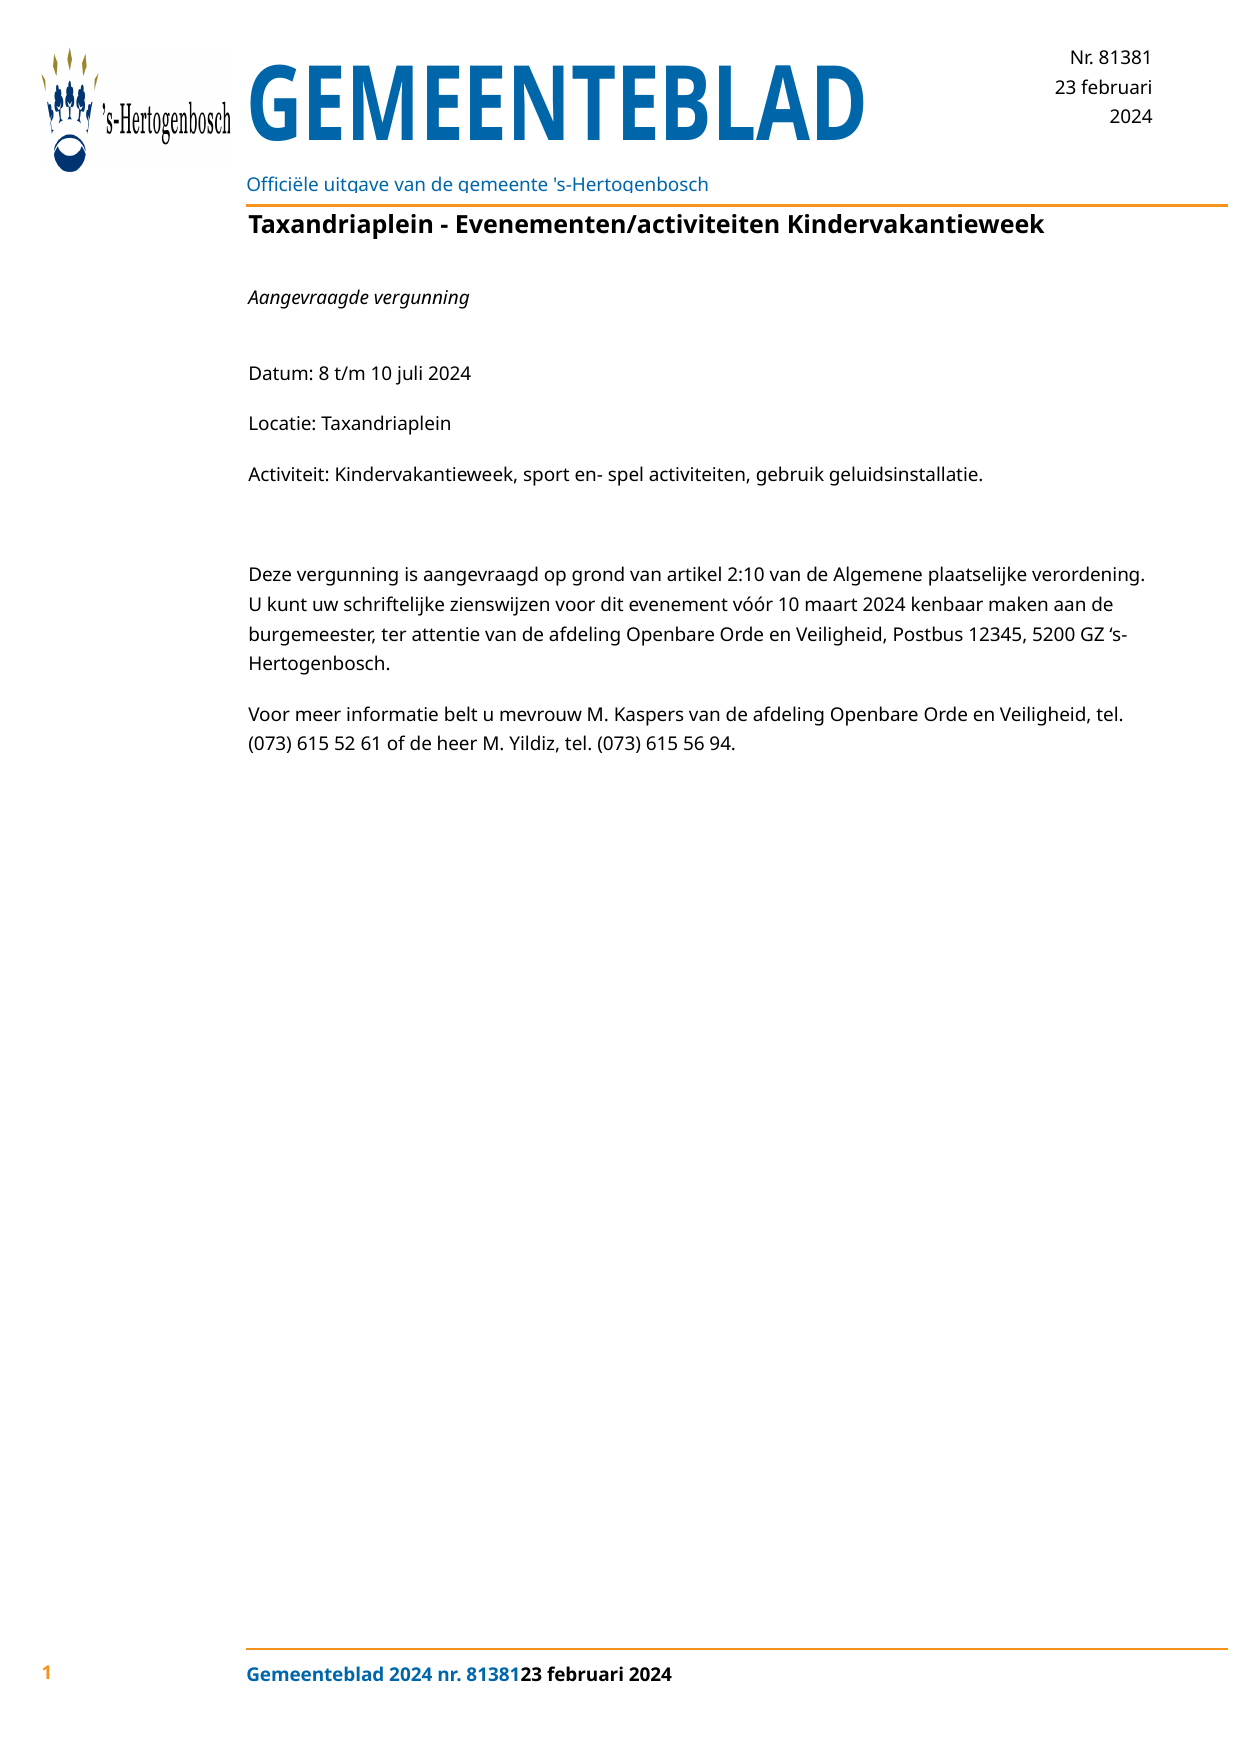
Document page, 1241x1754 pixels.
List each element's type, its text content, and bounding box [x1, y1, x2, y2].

text Datum: 8 t/m 10 juli 2024 [248, 360, 1152, 386]
text Aangevraagde vergunning [248, 284, 1152, 309]
picture [41, 47, 231, 172]
text Activiteit: Kindervakantieweek, sport en- spel activiteiten, gebruik geluidsinstallatie. [248, 461, 1152, 487]
text Locatie: Taxandriaplein [248, 410, 1152, 436]
text Deze vergunning is aangevraagd op grond van artikel 2:10 van de Algemene plaatselijke verordening. U kunt uw schriftelijke zienswijzen voor dit evenement vóór 10 maart 2024 kenbaar maken aan de burgemeester, ter attentie van de afdeling Openbare Orde en Veiligheid, Postbus 12345, 5200 GZ ‘s-Hertogenbosch. [248, 562, 1152, 676]
text Voor meer informatie belt u mevrouw M. Kaspers van de afdeling Openbare Orde en Veiligheid, tel. (073) 615 52 61 of de heer M. Yildiz, tel. (073) 615 56 94. [248, 701, 1152, 756]
text Taxandriaplein - Evenementen/activiteiten Kindervakantieweek [248, 207, 1152, 241]
